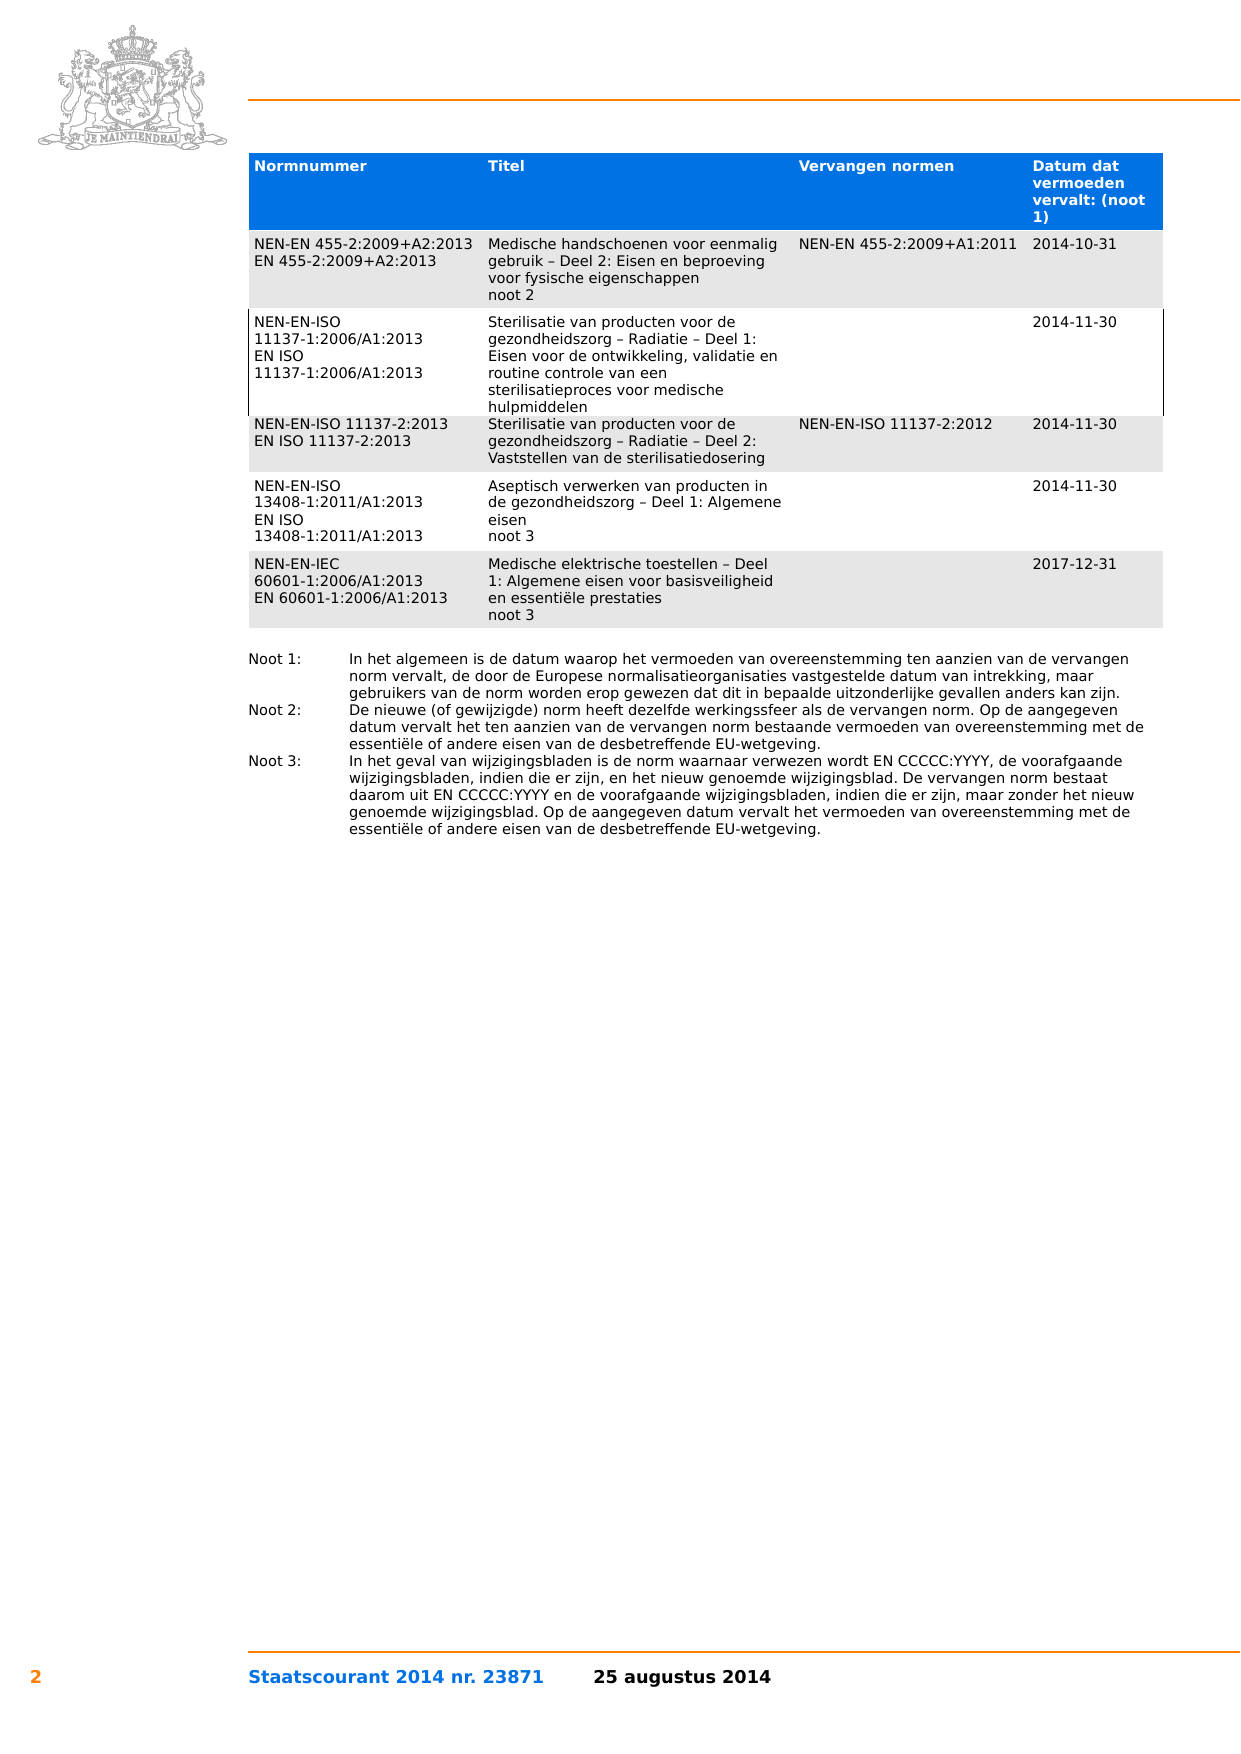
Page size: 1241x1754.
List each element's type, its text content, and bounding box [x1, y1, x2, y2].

table_header Normnummer [249, 153, 482, 230]
table_cell Noot 3: [248, 753, 343, 838]
picture [38, 25, 227, 150]
table_cell 2014-11-30 [1026, 310, 1163, 416]
table_cell Sterilisatie van producten voor de gezondheidszorg – Radiatie – Deel 1: Eisen voor de ontwikkeling, validatie en routine controle van een sterilisatieproces voor medische hulpmiddelen [482, 310, 792, 416]
table_cell 2014-11-30 [1026, 473, 1163, 550]
table_cell NEN-EN 455-2:2009+A1:2011 [793, 231, 1026, 308]
table_cell [793, 551, 1026, 628]
table_cell Aseptisch verwerken van producten in de gezondheidszorg – Deel 1: Algemene eisen noot 3 [482, 473, 792, 550]
table_header Datum dat vermoeden vervalt: (noot 1) [1026, 153, 1163, 230]
table_header Vervangen normen [793, 153, 1026, 230]
table_cell NEN-EN-IEC 60601-1:2006/A1:2013 EN 60601-1:2006/A1:2013 [249, 551, 482, 628]
table_cell 2017-12-31 [1026, 551, 1163, 628]
table_cell [793, 310, 1026, 416]
table_cell NEN-EN-ISO 11137-2:2012 [793, 416, 1026, 472]
table_header Noot 1: [248, 651, 343, 702]
table_cell [793, 473, 1026, 550]
table_cell De nieuwe (of gewijzigde) norm heeft dezelfde werkingssfeer als de vervangen norm. Op de aangegeven datum vervalt het ten aanzien van de vervangen norm bestaande vermoeden van overeenstemming met de essentiële of andere eisen van de desbetreffende EU-wetgeving. [343, 702, 1163, 753]
table_cell NEN-EN-ISO 11137-2:2013 EN ISO 11137-2:2013 [249, 416, 482, 472]
table_cell Noot 2: [248, 702, 343, 753]
table_header In het algemeen is de datum waarop het vermoeden van overeenstemming ten aanzien van de vervangen norm vervalt, de door de Europese normalisatieorganisaties vastgestelde datum van intrekking, maar gebruikers van de norm worden erop gewezen dat dit in bepaalde uitzonderlijke gevallen anders kan zijn. [343, 651, 1163, 702]
table_cell NEN-EN-ISO 13408-1:2011/A1:2013 EN ISO 13408-1:2011/A1:2013 [249, 473, 482, 550]
table_cell NEN-EN-ISO 11137-1:2006/A1:2013 EN ISO 11137-1:2006/A1:2013 [249, 310, 482, 416]
table_cell NEN-EN 455-2:2009+A2:2013 EN 455-2:2009+A2:2013 [249, 231, 482, 308]
table_cell Medische handschoenen voor eenmalig gebruik – Deel 2: Eisen en beproeving voor fysische eigenschappen noot 2 [482, 231, 792, 308]
table_cell 2014-11-30 [1026, 416, 1163, 472]
table_cell 2014-10-31 [1026, 231, 1163, 308]
table_cell Sterilisatie van producten voor de gezondheidszorg – Radiatie – Deel 2: Vaststellen van de sterilisatiedosering [482, 416, 792, 472]
table_header Titel [482, 153, 792, 230]
table_cell Medische elektrische toestellen – Deel 1: Algemene eisen voor basisveiligheid en essentiële prestaties noot 3 [482, 551, 792, 628]
table_cell In het geval van wijzigingsbladen is de norm waarnaar verwezen wordt EN CCCCC:YYYY, de voorafgaande wijzigingsbladen, indien die er zijn, en het nieuw genoemde wijzigingsblad. De vervangen norm bestaat daarom uit EN CCCCC:YYYY en de voorafgaande wijzigingsbladen, indien die er zijn, maar zonder het nieuw genoemde wijzigingsblad. Op de aangegeven datum vervalt het vermoeden van overeenstemming met de essentiële of andere eisen van de desbetreffende EU-wetgeving. [343, 753, 1163, 838]
